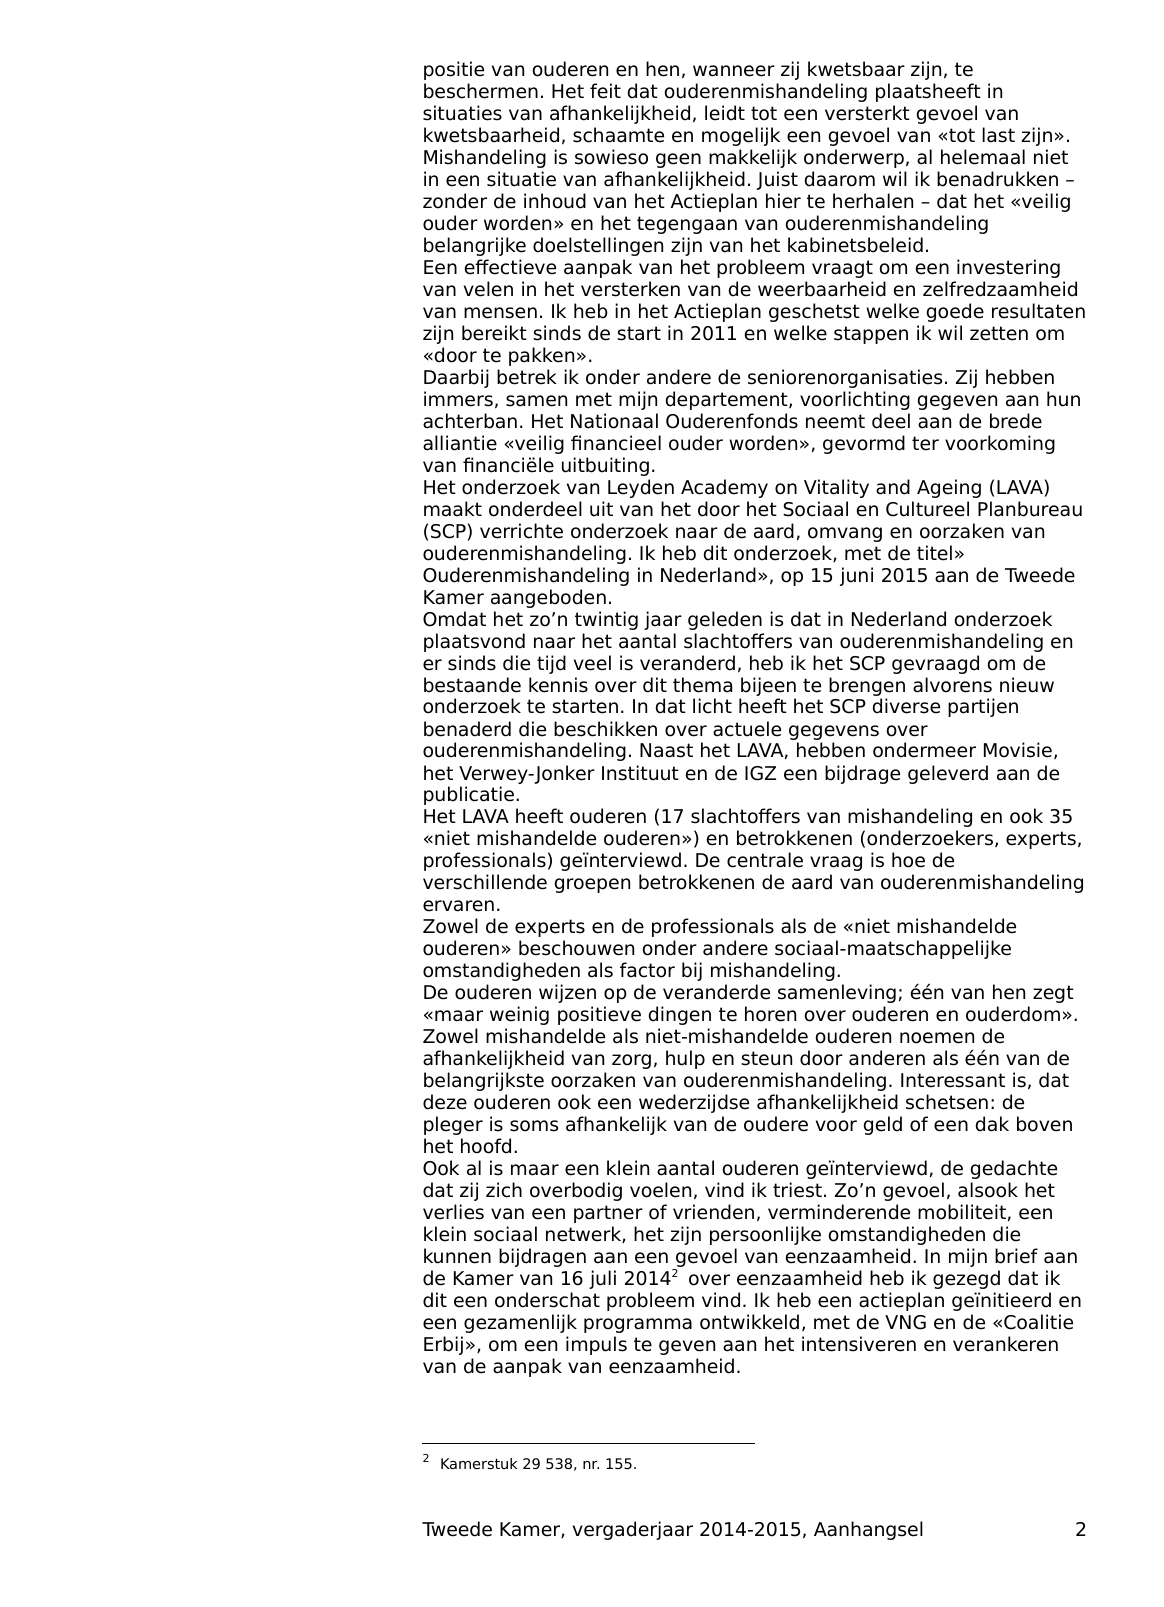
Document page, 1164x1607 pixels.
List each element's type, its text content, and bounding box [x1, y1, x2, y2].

text Omdat het zo’n twintig jaar geleden is dat in Nederland onderzoek plaatsvond naar het aantal slachtoffers van ouderenmishandeling en er sinds die tijd veel is veranderd, heb ik het SCP gevraagd om de bestaande kennis over dit thema bijeen te brengen alvorens nieuw onderzoek te starten. In dat licht heeft het SCP diverse partijen benaderd die beschikken over actuele gegevens over ouderenmishandeling. Naast het LAVA, hebben ondermeer Movisie, het Verwey-Jonker Instituut en de IGZ een bijdrage geleverd aan de publicatie. [422, 608, 1087, 806]
text Het LAVA heeft ouderen (17 slachtoffers van mishandeling en ook 35 «niet mishandelde ouderen») en betrokkenen (onderzoekers, experts, professionals) geïnterviewd. De centrale vraag is hoe de verschillende groepen betrokkenen de aard van ouderenmishandeling ervaren. [422, 806, 1087, 916]
text Een effectieve aanpak van het probleem vraagt om een investering van velen in het versterken van de weerbaarheid en zelfredzaamheid van mensen. Ik heb in het Actieplan geschetst welke goede resultaten zijn bereikt sinds de start in 2011 en welke stappen ik wil zetten om «door te pakken». [422, 257, 1087, 367]
text positie van ouderen en hen, wanneer zij kwetsbaar zijn, te beschermen. Het feit dat ouderenmishandeling plaatsheeft in situaties van afhankelijkheid, leidt tot een versterkt gevoel van kwetsbaarheid, schaamte en mogelijk een gevoel van «tot last zijn». Mishandeling is sowieso geen makkelijk onderwerp, al helemaal niet in een situatie van afhankelijkheid. Juist daarom wil ik benadrukken – zonder de inhoud van het Actieplan hier te herhalen – dat het «veilig ouder worden» en het tegengaan van ouderenmishandeling belangrijke doelstellingen zijn van het kabinetsbeleid. [422, 59, 1087, 257]
text Ook al is maar een klein aantal ouderen geïnterviewd, de gedachte dat zij zich overbodig voelen, vind ik triest. Zo’n gevoel, alsook het verlies van een partner of vrienden, verminderende mobiliteit, een klein sociaal netwerk, het zijn persoonlijke omstandigheden die kunnen bijdragen aan een gevoel van eenzaamheid. In mijn brief aan de Kamer van 16 juli 2014 over eenzaamheid heb ik gezegd dat ik dit een onderschat probleem vind. Ik heb een actieplan geïnitieerd en een gezamenlijk programma ontwikkeld, met de VNG en de «Coalitie Erbij», om een impuls te geven aan het intensiveren en verankeren van de aanpak van eenzaamheid. [422, 1158, 1087, 1378]
text Kamerstuk 29 538, nr. 155. [422, 1452, 1087, 1474]
text De ouderen wijzen op de veranderde samenleving; één van hen zegt «maar weinig positieve dingen te horen over ouderen en ouderdom». Zowel mishandelde als niet-mishandelde ouderen noemen de afhankelijkheid van zorg, hulp en steun door anderen als één van de belangrijkste oorzaken van ouderenmishandeling. Interessant is, dat deze ouderen ook een wederzijdse afhankelijkheid schetsen: de pleger is soms afhankelijk van de oudere voor geld of een dak boven het hoofd. [422, 982, 1087, 1158]
text Het onderzoek van Leyden Academy on Vitality and Ageing (LAVA) maakt onderdeel uit van het door het Sociaal en Cultureel Planbureau (SCP) verrichte onderzoek naar de aard, omvang en oorzaken van ouderenmishandeling. Ik heb dit onderzoek, met de titel» Ouderenmishandeling in Nederland», op 15 juni 2015 aan de Tweede Kamer aangeboden. [422, 477, 1087, 608]
text Zowel de experts en de professionals als de «niet mishandelde ouderen» beschouwen onder andere sociaal-maatschappelijke omstandigheden als factor bij mishandeling. [422, 916, 1087, 982]
text Daarbij betrek ik onder andere de seniorenorganisaties. Zij hebben immers, samen met mijn departement, voorlichting gegeven aan hun achterban. Het Nationaal Ouderenfonds neemt deel aan de brede alliantie «veilig financieel ouder worden», gevormd ter voorkoming van financiële uitbuiting. [422, 367, 1087, 477]
